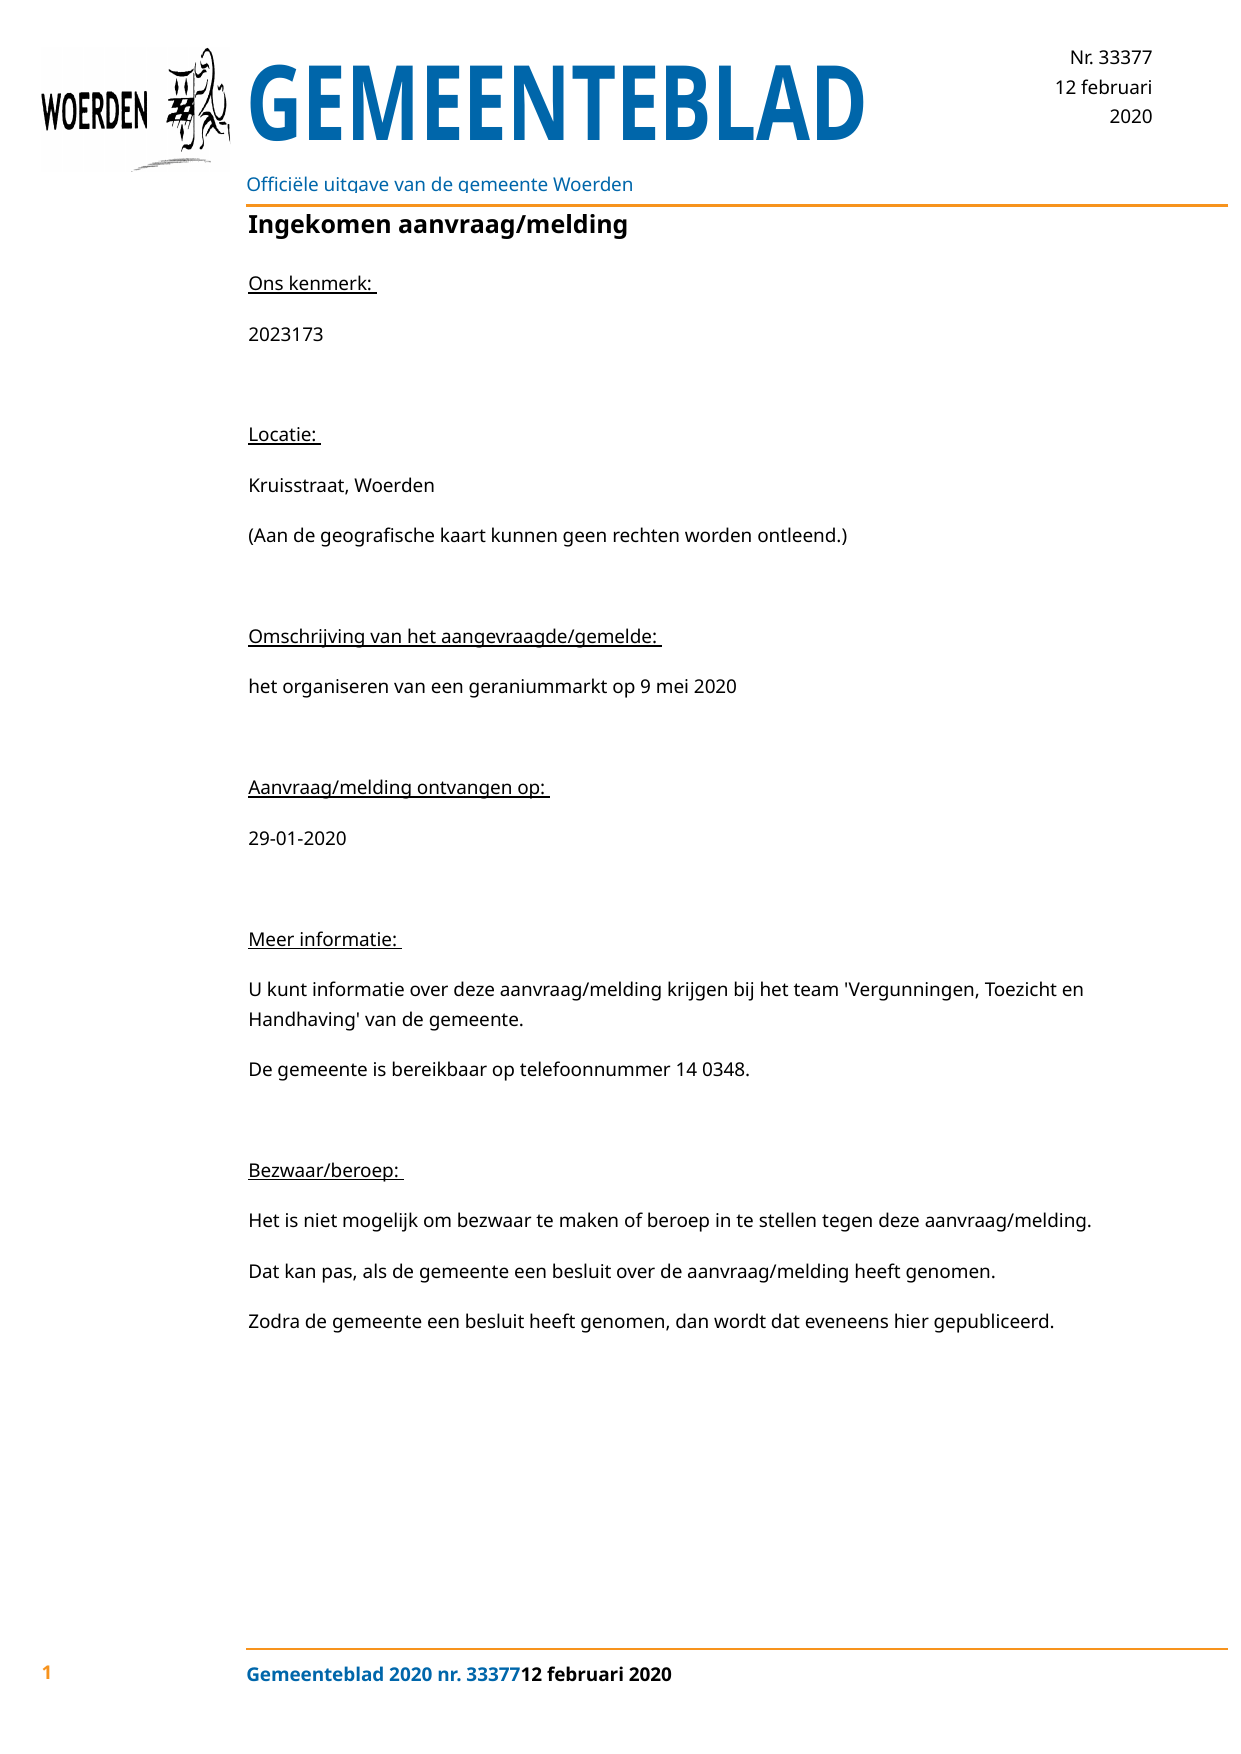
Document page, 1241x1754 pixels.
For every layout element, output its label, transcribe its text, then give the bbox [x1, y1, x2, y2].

text De gemeente is bereikbaar op telefoonnummer 14 0348. [248, 1056, 1152, 1082]
text U kunt informatie over deze aanvraag/melding krijgen bij het team 'Vergunningen, Toezicht en Handhaving' van de gemeente. [248, 976, 1152, 1031]
text Kruisstraat, Woerden [248, 472, 1152, 498]
text Zodra de gemeente een besluit heeft genomen, dan wordt dat eveneens hier gepubliceerd. [248, 1308, 1152, 1334]
text Omschrijving van het aangevraagde/gemelde: [248, 623, 1152, 649]
text Bezwaar/beroep: [248, 1157, 1152, 1183]
text het organiseren van een geraniummarkt op 9 mei 2020 [248, 674, 1152, 699]
text Ons kenmerk: [248, 270, 1152, 296]
text Meer informatie: [248, 926, 1152, 951]
text Dat kan pas, als de gemeente een besluit over de aanvraag/melding heeft genomen. [248, 1258, 1152, 1283]
text Locatie: [248, 422, 1152, 447]
text Het is niet mogelijk om bezwaar te maken of beroep in te stellen tegen deze aanvraag/melding. [248, 1207, 1152, 1233]
text 29-01-2020 [248, 825, 1152, 851]
picture [41, 47, 231, 172]
text Ingekomen aanvraag/melding [248, 207, 1152, 241]
text 2023173 [248, 321, 1152, 346]
text Aanvraag/melding ontvangen op: [248, 774, 1152, 800]
text (Aan de geografische kaart kunnen geen rechten worden ontleend.) [248, 522, 1152, 548]
